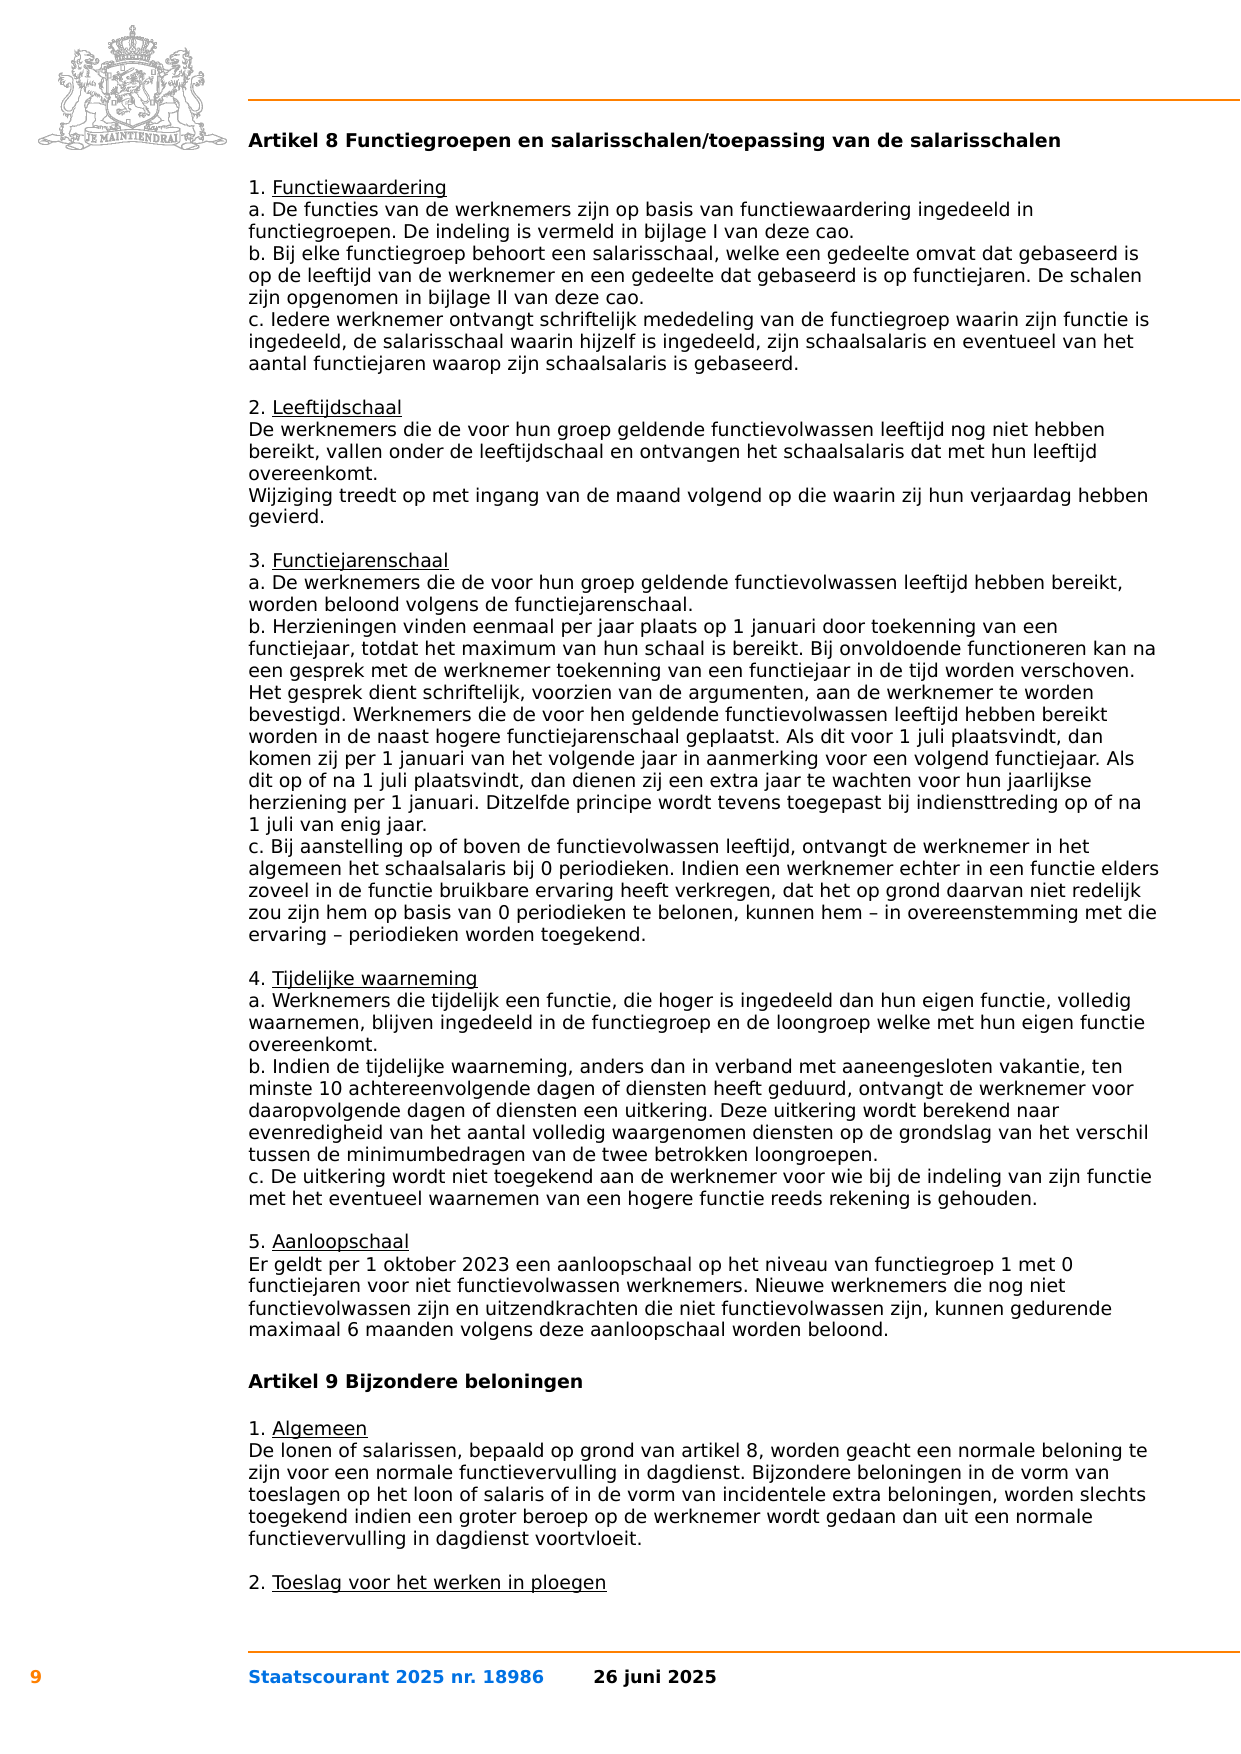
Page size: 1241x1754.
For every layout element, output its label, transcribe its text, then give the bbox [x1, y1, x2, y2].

text a. Werknemers die tijdelijk een functie, die hoger is ingedeeld dan hun eigen functie, volledig waarnemen, blijven ingedeeld in de functiegroep en de loongroep welke met hun eigen functie overeenkomt. [248, 990, 1163, 1056]
text De lonen of salarissen, bepaald op grond van artikel 8, worden geacht een normale beloning te zijn voor een normale functievervulling in dagdienst. Bijzondere beloningen in de vorm van toeslagen op het loon of salaris of in de vorm van incidentele extra beloningen, worden slechts toegekend indien een groter beroep op de werknemer wordt gedaan dan uit een normale functievervulling in dagdienst voortvloeit. [248, 1440, 1163, 1550]
text c. Bij aanstelling op of boven de functievolwassen leeftijd, ontvangt de werknemer in het algemeen het schaalsalaris bij 0 periodieken. Indien een werknemer echter in een functie elders zoveel in de functie bruikbare ervaring heeft verkregen, dat het op grond daarvan niet redelijk zou zijn hem op basis van 0 periodieken te belonen, kunnen hem – in overeenstemming met die ervaring – periodieken worden toegekend. [248, 836, 1163, 946]
text b. Bij elke functiegroep behoort een salarisschaal, welke een gedeelte omvat dat gebaseerd is op de leeftijd van de werknemer en een gedeelte dat gebaseerd is op functiejaren. De schalen zijn opgenomen in bijlage II van deze cao. [248, 243, 1163, 309]
text 1. Functiewaardering [248, 177, 1163, 199]
text 1. Algemeen [248, 1418, 1163, 1440]
text Er geldt per 1 oktober 2023 een aanloopschaal op het niveau van functiegroep 1 met 0 functiejaren voor niet functievolwassen werknemers. Nieuwe werknemers die nog niet functievolwassen zijn en uitzendkrachten die niet functievolwassen zijn, kunnen gedurende maximaal 6 maanden volgens deze aanloopschaal worden beloond. [248, 1253, 1163, 1341]
subtitle Artikel 9 Bijzondere beloningen [248, 1371, 1163, 1393]
text De werknemers die de voor hun groep geldende functievolwassen leeftijd nog niet hebben bereikt, vallen onder de leeftijdschaal en ontvangen het schaalsalaris dat met hun leeftijd overeenkomt. [248, 418, 1163, 484]
text 4. Tijdelijke waarneming [248, 968, 1163, 990]
text c. Iedere werknemer ontvangt schriftelijk mededeling van de functiegroep waarin zijn functie is ingedeeld, de salarisschaal waarin hijzelf is ingedeeld, zijn schaalsalaris en eventueel van het aantal functiejaren waarop zijn schaalsalaris is gebaseerd. [248, 309, 1163, 375]
picture [38, 25, 227, 150]
text 2. Toeslag voor het werken in ploegen [248, 1572, 1163, 1594]
subtitle Artikel 8 Functiegroepen en salarisschalen/toepassing van de salarisschalen [248, 130, 1163, 152]
text b. Herzieningen vinden eenmaal per jaar plaats op 1 januari door toekenning van een functiejaar, totdat het maximum van hun schaal is bereikt. Bij onvoldoende functioneren kan na een gesprek met de werknemer toekenning van een functiejaar in de tijd worden verschoven. Het gesprek dient schriftelijk, voorzien van de argumenten, aan de werknemer te worden bevestigd. Werknemers die de voor hen geldende functievolwassen leeftijd hebben bereikt worden in de naast hogere functiejarenschaal geplaatst. Als dit voor 1 juli plaatsvindt, dan komen zij per 1 januari van het volgende jaar in aanmerking voor een volgend functiejaar. Als dit op of na 1 juli plaatsvindt, dan dienen zij een extra jaar te wachten voor hun jaarlijkse herziening per 1 januari. Ditzelfde principe wordt tevens toegepast bij indiensttreding op of na 1 juli van enig jaar. [248, 616, 1163, 836]
text a. De werknemers die de voor hun groep geldende functievolwassen leeftijd hebben bereikt, worden beloond volgens de functiejarenschaal. [248, 572, 1163, 616]
text b. Indien de tijdelijke waarneming, anders dan in verband met aaneengesloten vakantie, ten minste 10 achtereenvolgende dagen of diensten heeft geduurd, ontvangt de werknemer voor daaropvolgende dagen of diensten een uitkering. Deze uitkering wordt berekend naar evenredigheid van het aantal volledig waargenomen diensten op de grondslag van het verschil tussen de minimumbedragen van de twee betrokken loongroepen. [248, 1056, 1163, 1166]
text 3. Functiejarenschaal [248, 550, 1163, 572]
text a. De functies van de werknemers zijn op basis van functiewaardering ingedeeld in functiegroepen. De indeling is vermeld in bijlage I van deze cao. [248, 199, 1163, 243]
text c. De uitkering wordt niet toegekend aan de werknemer voor wie bij de indeling van zijn functie met het eventueel waarnemen van een hogere functie reeds rekening is gehouden. [248, 1166, 1163, 1209]
text 2. Leeftijdschaal [248, 397, 1163, 418]
text 5. Aanloopschaal [248, 1231, 1163, 1253]
text Wijziging treedt op met ingang van de maand volgend op die waarin zij hun verjaardag hebben gevierd. [248, 484, 1163, 528]
